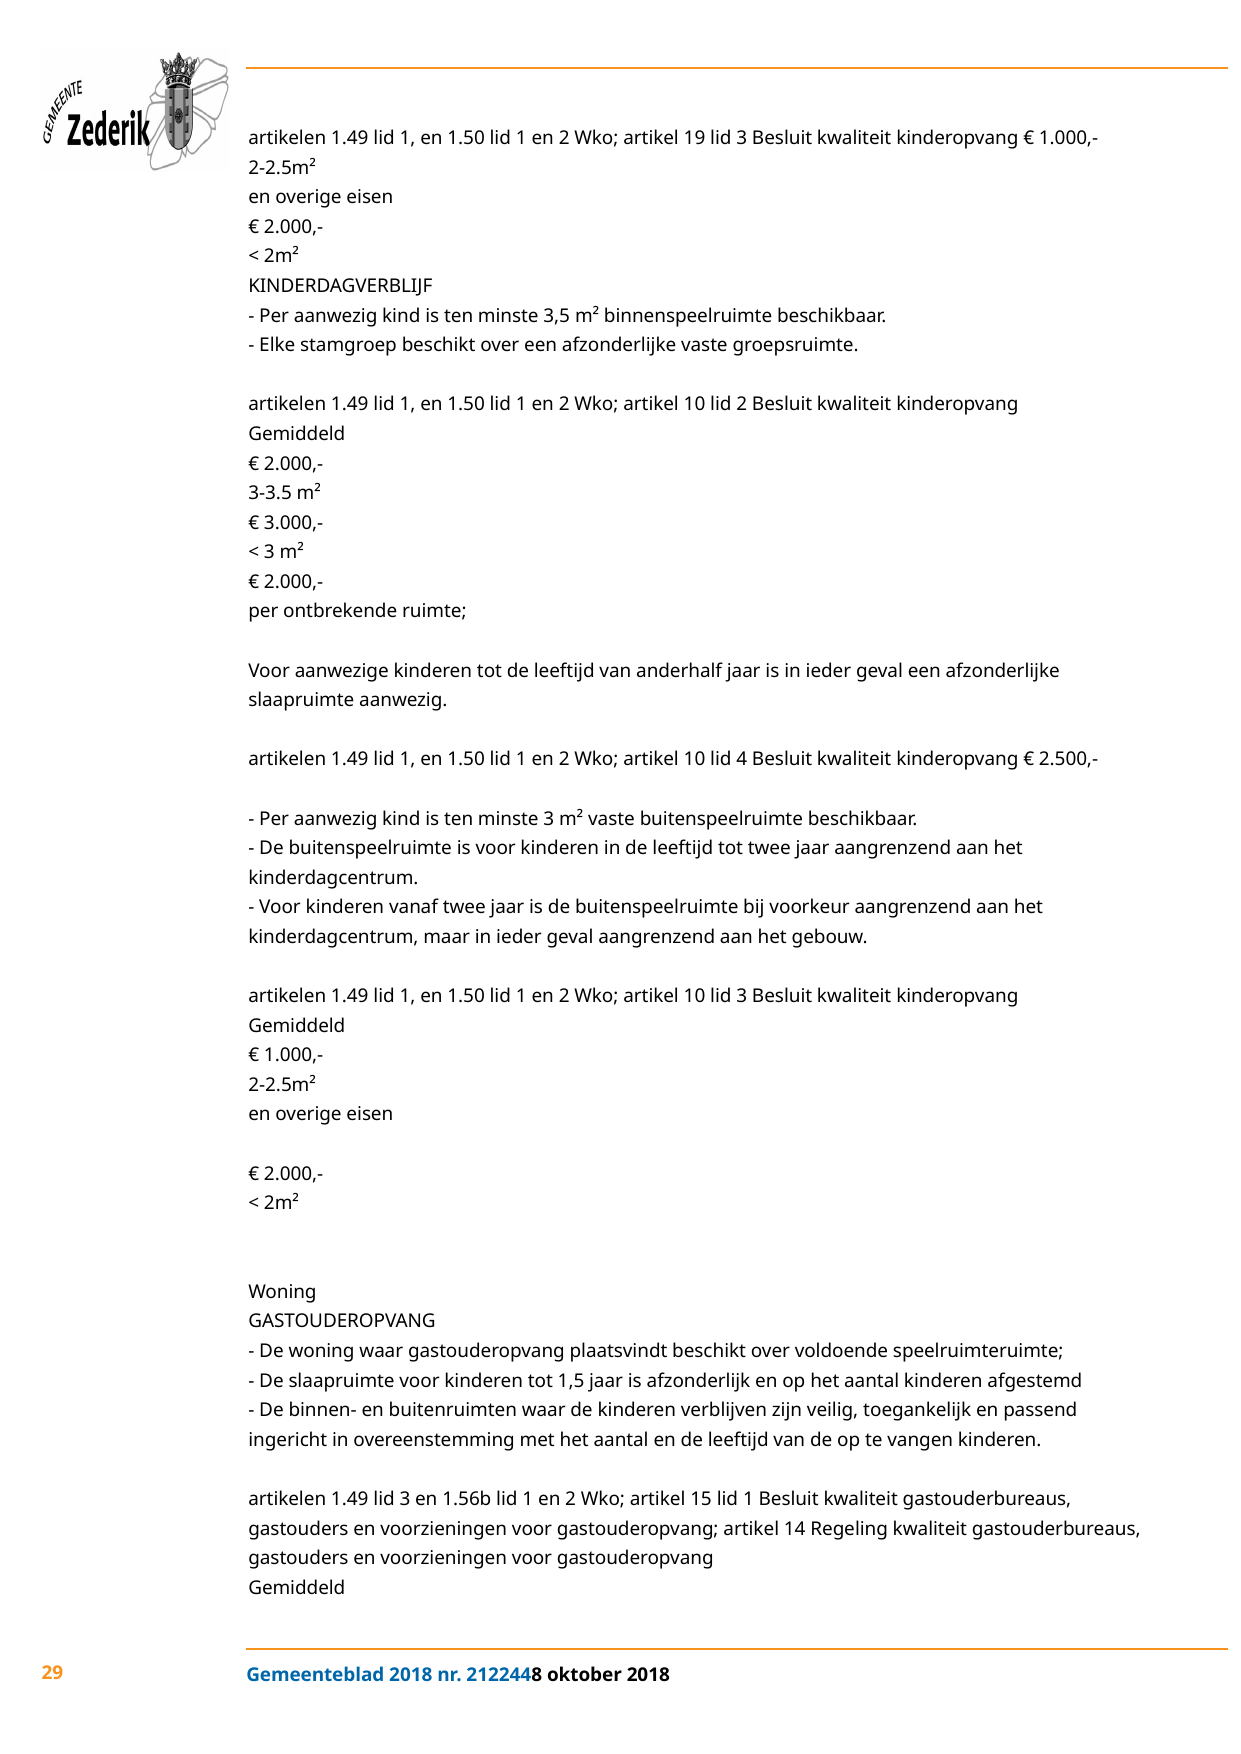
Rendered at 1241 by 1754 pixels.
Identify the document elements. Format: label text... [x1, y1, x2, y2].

text en overige eisen [248, 1101, 1152, 1126]
text Gemiddeld [248, 1012, 1152, 1038]
text KINDERDAGVERBLIJF [248, 272, 1152, 298]
text - Per aanwezig kind is ten minste 3,5 m² binnenspeelruimte beschikbaar. [248, 302, 1152, 328]
text - De buitenspeelruimte is voor kinderen in de leeftijd tot twee jaar aangrenzend aan het kinderdagcentrum. [248, 834, 1152, 890]
text € 2.000,- [248, 1160, 1152, 1186]
text € 2.000,- [248, 568, 1152, 594]
text artikelen 1.49 lid 1, en 1.50 lid 1 en 2 Wko; artikel 10 lid 4 Besluit kwaliteit kinderopvang € 2.500,- [248, 746, 1152, 771]
text 3-3.5 m² [248, 479, 1152, 505]
text Gemiddeld [248, 1574, 1152, 1600]
text per ontbrekende ruimte; [248, 598, 1152, 623]
text - De slaapruimte voor kinderen tot 1,5 jaar is afzonderlijk en op het aantal kinderen afgestemd [248, 1367, 1152, 1393]
text 2-2.5m² [248, 154, 1152, 180]
text < 3 m² [248, 538, 1152, 564]
text € 1.000,- [248, 1041, 1152, 1067]
text artikelen 1.49 lid 1, en 1.50 lid 1 en 2 Wko; artikel 19 lid 3 Besluit kwaliteit kinderopvang € 1.000,- [248, 124, 1152, 150]
text € 2.000,- [248, 450, 1152, 476]
text - Elke stamgroep beschikt over een afzonderlijke vaste groepsruimte. [248, 331, 1152, 357]
text Woning [248, 1278, 1152, 1304]
text artikelen 1.49 lid 1, en 1.50 lid 1 en 2 Wko; artikel 10 lid 2 Besluit kwaliteit kinderopvang [248, 391, 1152, 416]
text artikelen 1.49 lid 1, en 1.50 lid 1 en 2 Wko; artikel 10 lid 3 Besluit kwaliteit kinderopvang [248, 982, 1152, 1008]
text 2-2.5m² [248, 1071, 1152, 1097]
text < 2m² [248, 243, 1152, 268]
text - Voor kinderen vanaf twee jaar is de buitenspeelruimte bij voorkeur aangrenzend aan het kinderdagcentrum, maar in ieder geval aangrenzend aan het gebouw. [248, 893, 1152, 949]
text GASTOUDEROPVANG [248, 1308, 1152, 1333]
text - Per aanwezig kind is ten minste 3 m² vaste buitenspeelruimte beschikbaar. [248, 805, 1152, 831]
text € 2.000,- [248, 213, 1152, 239]
text - De woning waar gastouderopvang plaatsvindt beschikt over voldoende speelruimteruimte; [248, 1337, 1152, 1363]
picture [41, 47, 231, 172]
text artikelen 1.49 lid 3 en 1.56b lid 1 en 2 Wko; artikel 15 lid 1 Besluit kwaliteit gastouderbureaus, gastouders en voorzieningen voor gastouderopvang; artikel 14 Regeling kwaliteit gastouderbureaus, gastouders en voorzieningen voor gastouderopvang [248, 1485, 1152, 1570]
text en overige eisen [248, 183, 1152, 209]
text Voor aanwezige kinderen tot de leeftijd van anderhalf jaar is in ieder geval een afzonderlijke slaapruimte aanwezig. [248, 657, 1152, 712]
text < 2m² [248, 1189, 1152, 1215]
text - De binnen- en buitenruimten waar de kinderen verblijven zijn veilig, toegankelijk en passend ingericht in overeenstemming met het aantal en de leeftijd van de op te vangen kinderen. [248, 1396, 1152, 1452]
text Gemiddeld [248, 420, 1152, 446]
text € 3.000,- [248, 509, 1152, 535]
